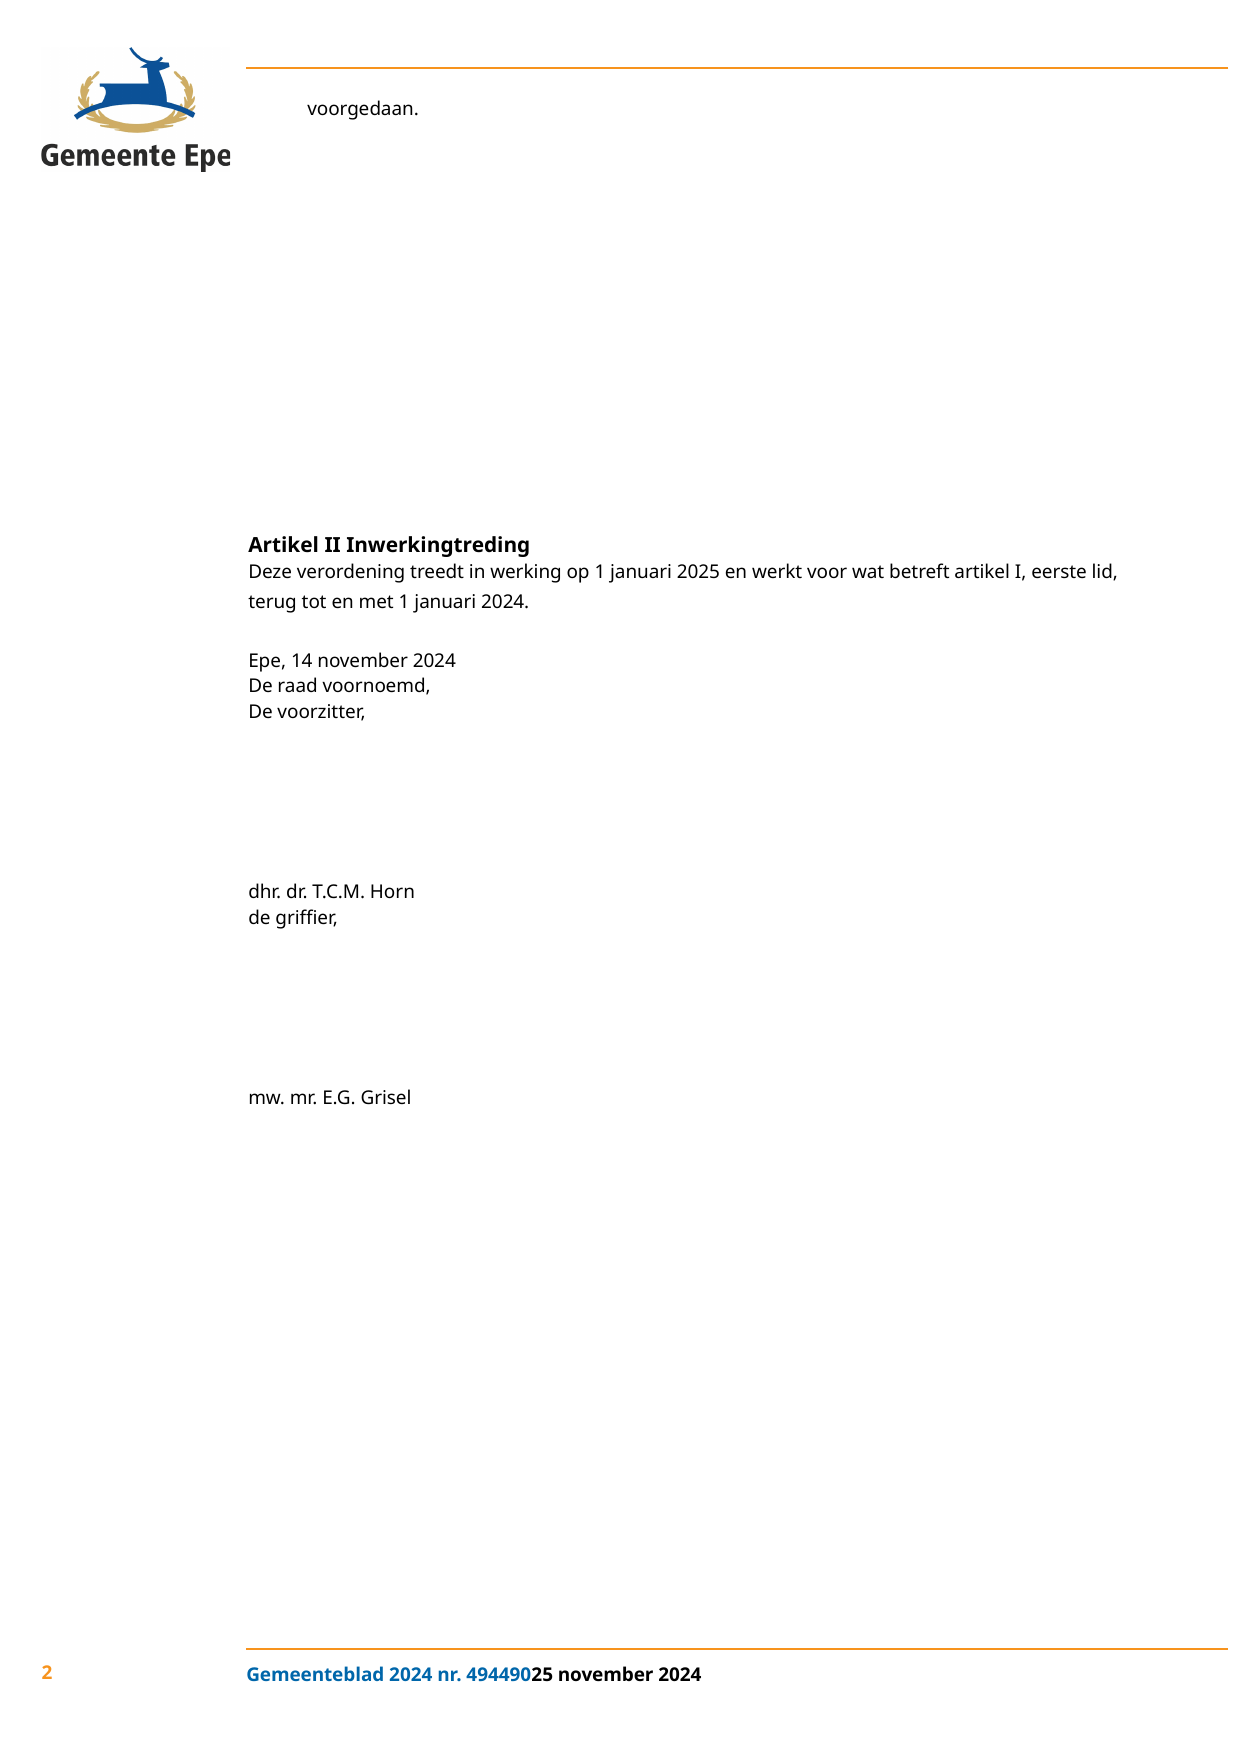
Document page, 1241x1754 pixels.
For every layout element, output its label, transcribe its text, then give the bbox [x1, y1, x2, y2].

text Epe, 14 november 2024 [248, 647, 1152, 673]
picture [41, 47, 231, 172]
text dhr. dr. T.C.M. Horn [248, 878, 1152, 904]
text Artikel II Inwerkingtreding [248, 530, 1152, 558]
text De raad voornoemd, [248, 673, 1152, 698]
list voorgedaan. [248, 95, 1152, 121]
text de griffier, [248, 904, 1152, 930]
text De voorzitter, [248, 698, 1152, 724]
text mw. mr. E.G. Grisel [248, 1084, 1152, 1110]
text Deze verordening treedt in werking op 1 januari 2025 en werkt voor wat betreft artikel I, eerste lid, terug tot en met 1 januari 2024. [248, 558, 1152, 613]
